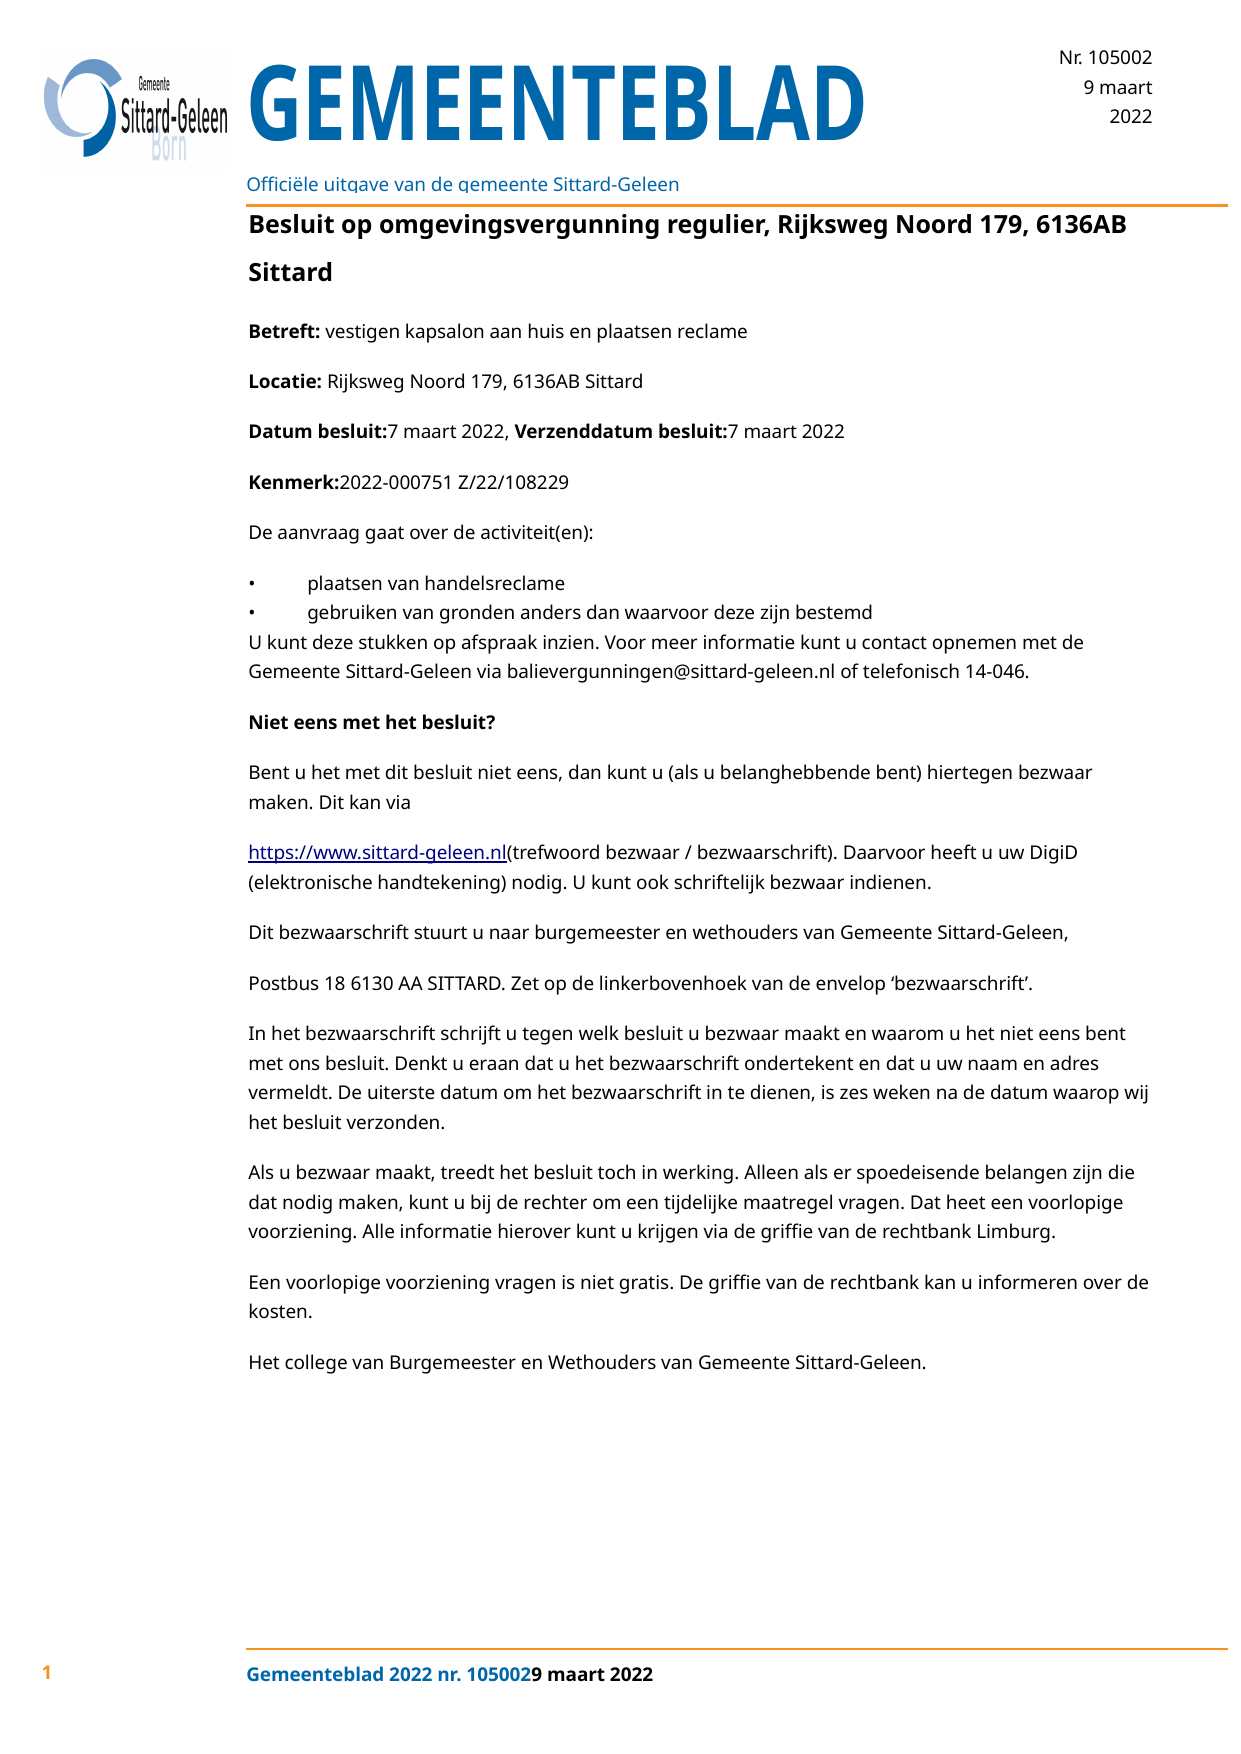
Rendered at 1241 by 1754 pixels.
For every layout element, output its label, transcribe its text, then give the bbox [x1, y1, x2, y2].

text In het bezwaarschrift schrijft u tegen welk besluit u bezwaar maakt en waarom u het niet eens bent met ons besluit. Denkt u eraan dat u het bezwaarschrift ondertekent en dat u uw naam en adres vermeldt. De uiterste datum om het bezwaarschrift in te dienen, is zes weken na de datum waarop wij het besluit verzonden. [248, 1020, 1152, 1135]
text Dit bezwaarschrift stuurt u naar burgemeester en wethouders van Gemeente Sittard-Geleen, [248, 919, 1152, 945]
picture [41, 47, 231, 172]
text Niet eens met het besluit? [248, 709, 1152, 735]
text Een voorlopige voorziening vragen is niet gratis. De griffie van de rechtbank kan u informeren over de kosten. [248, 1269, 1152, 1324]
text U kunt deze stukken op afspraak inzien. Voor meer informatie kunt u contact opnemen met de Gemeente Sittard-Geleen via balievergunningen@sittard-geleen.nl of telefonisch 14-046. [248, 629, 1152, 684]
text Locatie: Rijksweg Noord 179, 6136AB Sittard [248, 368, 1152, 394]
list plaatsen van handelsreclame [248, 570, 1152, 596]
text De aanvraag gaat over de activiteit(en): [248, 519, 1152, 545]
text Bent u het met dit besluit niet eens, dan kunt u (als u belanghebbende bent) hiertegen bezwaar maken. Dit kan via [248, 759, 1152, 815]
text Het college van Burgemeester en Wethouders van Gemeente Sittard-Geleen. [248, 1349, 1152, 1375]
text Als u bezwaar maakt, treedt het besluit toch in werking. Alleen als er spoedeisende belangen zijn die dat nodig maken, kunt u bij de rechter om een tijdelijke maatregel vragen. Dat heet een voorlopige voorziening. Alle informatie hierover kunt u krijgen via de griffie van de rechtbank Limburg. [248, 1159, 1152, 1244]
text https://www.sittard-geleen.nl(trefwoord bezwaar / bezwaarschrift). Daarvoor heeft u uw DigiD (elektronische handtekening) nodig. U kunt ook schriftelijk bezwaar indienen. [248, 839, 1152, 895]
text Besluit op omgevingsvergunning regulier, Rijksweg Noord 179, 6136AB Sittard [248, 207, 1152, 288]
text Kenmerk:2022-000751 Z/22/108229 [248, 469, 1152, 495]
text Betreft: vestigen kapsalon aan huis en plaatsen reclame [248, 318, 1152, 344]
text Datum besluit:7 maart 2022, Verzenddatum besluit:7 maart 2022 [248, 419, 1152, 444]
list gebruiken van gronden anders dan waarvoor deze zijn bestemd [248, 599, 1152, 625]
text Postbus 18 6130 AA SITTARD. Zet op de linkerbovenhoek van de envelop ‘bezwaarschrift’. [248, 970, 1152, 996]
